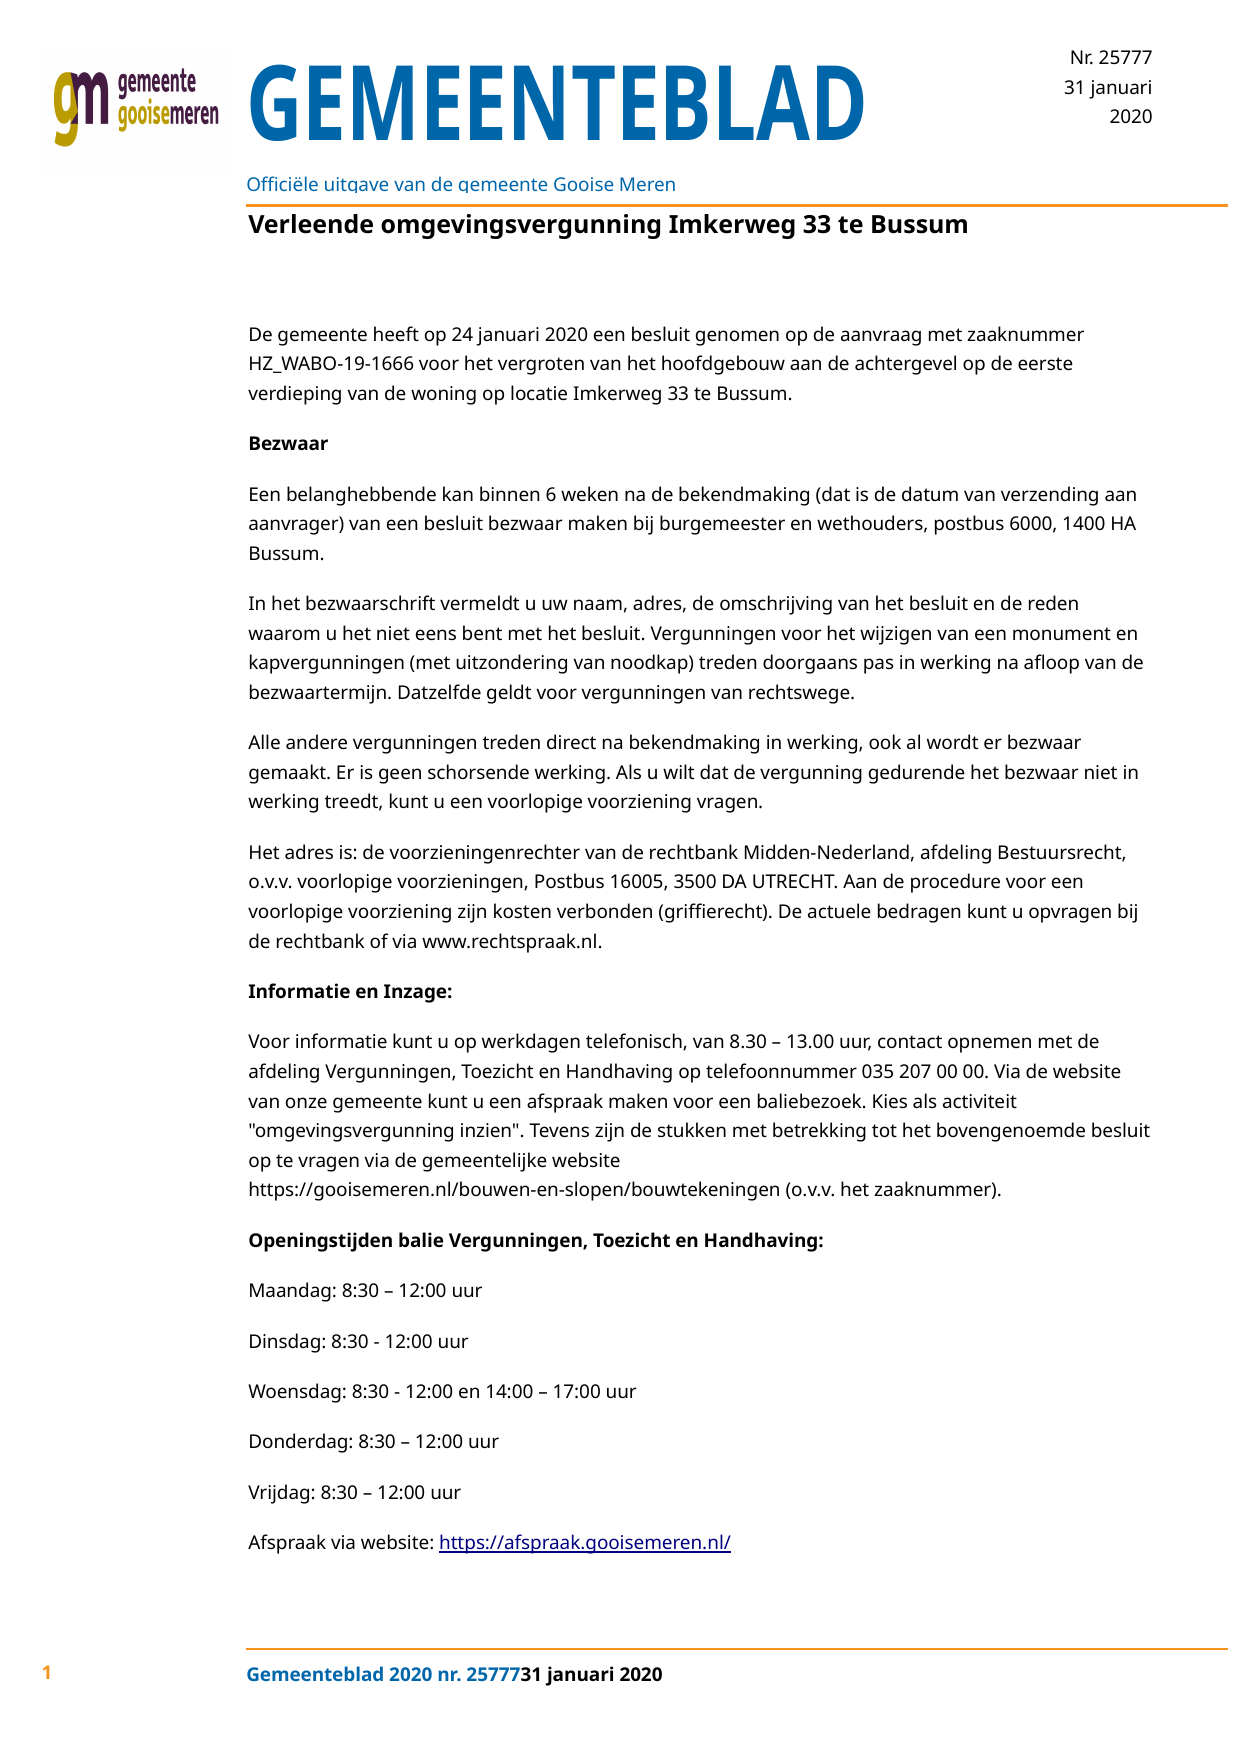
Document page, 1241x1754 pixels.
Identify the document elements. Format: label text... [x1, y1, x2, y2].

text Maandag: 8:30 – 12:00 uur [248, 1277, 1152, 1303]
text Donderdag: 8:30 – 12:00 uur [248, 1429, 1152, 1454]
text Alle andere vergunningen treden direct na bekendmaking in werking, ook al wordt er bezwaar gemaakt. Er is geen schorsende werking. Als u wilt dat de vergunning gedurende het bezwaar niet in werking treedt, kunt u een voorlopige voorziening vragen. [248, 729, 1152, 814]
text Een belanghebbende kan binnen 6 weken na de bekendmaking (dat is de datum van verzending aan aanvrager) van een besluit bezwaar maken bij burgemeester en wethouders, postbus 6000, 1400 HA Bussum. [248, 481, 1152, 566]
text Het adres is: de voorzieningenrechter van de rechtbank Midden-Nederland, afdeling Bestuursrecht, o.v.v. voorlopige voorzieningen, Postbus 16005, 3500 DA UTRECHT. Aan de procedure voor een voorlopige voorziening zijn kosten verbonden (griffierecht). De actuele bedragen kunt u opvragen bij de rechtbank of via www.rechtspraak.nl. [248, 839, 1152, 953]
text Bezwaar [248, 430, 1152, 456]
text Dinsdag: 8:30 - 12:00 uur [248, 1328, 1152, 1353]
text Informatie en Inzage: [248, 978, 1152, 1004]
text Verleende omgevingsvergunning Imkerweg 33 te Bussum [248, 207, 1152, 241]
text In het bezwaarschrift vermeldt u uw naam, adres, de omschrijving van het besluit en de reden waarom u het niet eens bent met het besluit. Vergunningen voor het wijzigen van een monument en kapvergunningen (met uitzondering van noodkap) treden doorgaans pas in werking na afloop van de bezwaartermijn. Datzelfde geldt voor vergunningen van rechtswege. [248, 590, 1152, 705]
picture [41, 47, 231, 172]
text Woensdag: 8:30 - 12:00 en 14:00 – 17:00 uur [248, 1378, 1152, 1404]
text Openingstijden balie Vergunningen, Toezicht en Handhaving: [248, 1227, 1152, 1253]
text Vrijdag: 8:30 – 12:00 uur [248, 1479, 1152, 1505]
text Afspraak via website: https://afspraak.gooisemeren.nl/ [248, 1529, 1152, 1555]
text De gemeente heeft op 24 januari 2020 een besluit genomen op de aanvraag met zaaknummer HZ_WABO-19-1666 voor het vergroten van het hoofdgebouw aan de achtergevel op de eerste verdieping van de woning op locatie Imkerweg 33 te Bussum. [248, 321, 1152, 406]
text Voor informatie kunt u op werkdagen telefonisch, van 8.30 – 13.00 uur, contact opnemen met de afdeling Vergunningen, Toezicht en Handhaving op telefoonnummer 035 207 00 00. Via de website van onze gemeente kunt u een afspraak maken voor een baliebezoek. Kies als activiteit "omgevingsvergunning inzien". Tevens zijn de stukken met betrekking tot het bovengenoemde besluit op te vragen via de gemeentelijke website https://gooisemeren.nl/bouwen-en-slopen/bouwtekeningen (o.v.v. het zaaknummer). [248, 1029, 1152, 1202]
